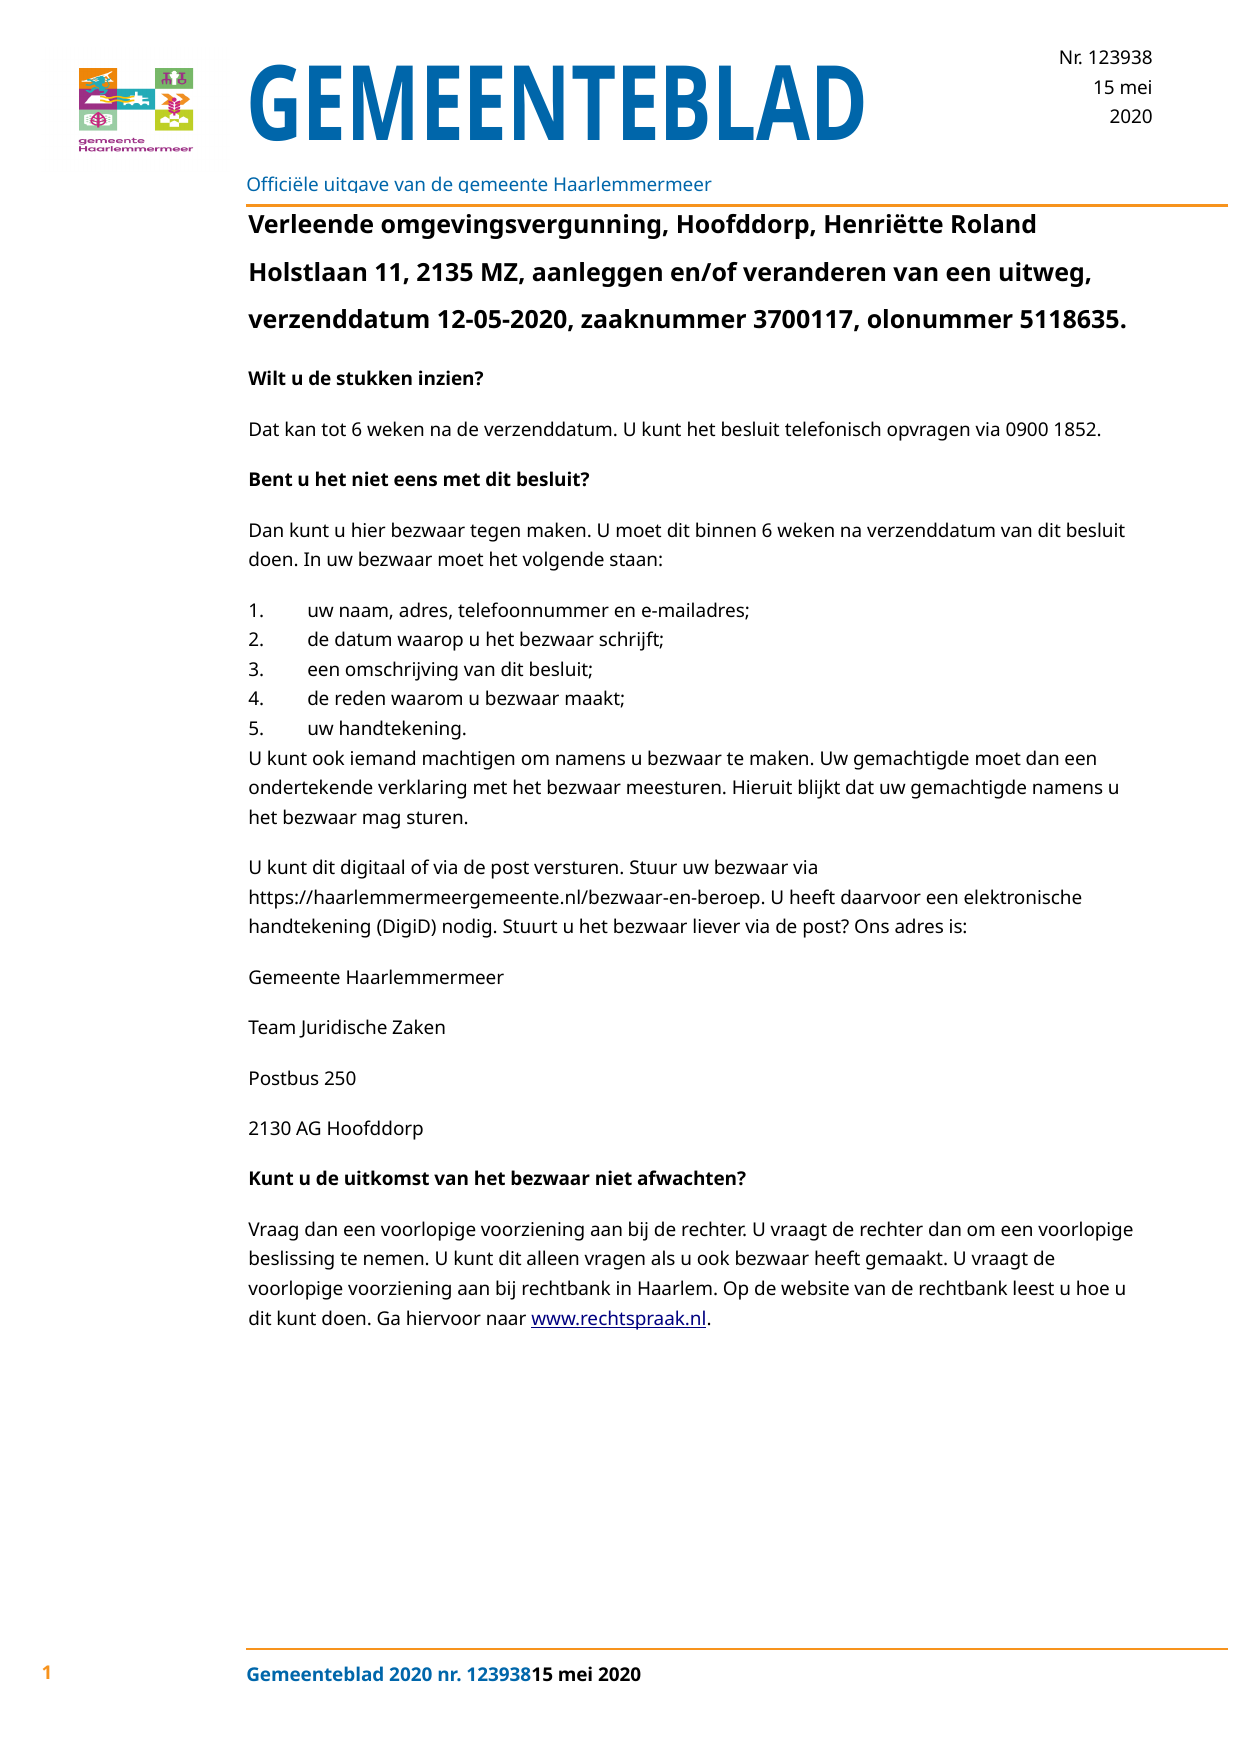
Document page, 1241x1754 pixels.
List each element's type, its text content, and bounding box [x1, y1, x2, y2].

text U kunt dit digitaal of via de post versturen. Stuur uw bezwaar via https://haarlemmermeergemeente.nl/bezwaar-en-beroep. U heeft daarvoor een elektronische handtekening (DigiD) nodig. Stuurt u het bezwaar liever via de post? Ons adres is: [248, 854, 1152, 939]
text Vraag dan een voorlopige voorziening aan bij de rechter. U vraagt de rechter dan om een voorlopige beslissing te nemen. U kunt dit alleen vragen als u ook bezwaar heeft gemaakt. U vraagt de voorlopige voorziening aan bij rechtbank in Haarlem. Op de website van de rechtbank leest u hoe u dit kunt doen. Ga hiervoor naar www.rechtspraak.nl. [248, 1216, 1152, 1330]
text Team Juridische Zaken [248, 1014, 1152, 1040]
list de datum waarop u het bezwaar schrijft; [248, 626, 1152, 652]
text Postbus 250 [248, 1065, 1152, 1090]
text Kunt u de uitkomst van het bezwaar niet afwachten? [248, 1166, 1152, 1191]
text Bent u het niet eens met dit besluit? [248, 466, 1152, 492]
picture [41, 47, 231, 172]
text Gemeente Haarlemmermeer [248, 964, 1152, 989]
list een omschrijving van dit besluit; [248, 656, 1152, 682]
text Wilt u de stukken inzien? [248, 366, 1152, 391]
list de reden waarom u bezwaar maakt; [248, 686, 1152, 711]
text Dan kunt u hier bezwaar tegen maken. U moet dit binnen 6 weken na verzenddatum van dit besluit doen. In uw bezwaar moet het volgende staan: [248, 517, 1152, 572]
list uw handtekening. [248, 715, 1152, 741]
text U kunt ook iemand machtigen om namens u bezwaar te maken. Uw gemachtigde moet dan een ondertekende verklaring met het bezwaar meesturen. Hieruit blijkt dat uw gemachtigde namens u het bezwaar mag sturen. [248, 745, 1152, 829]
text 2130 AG Hoofddorp [248, 1115, 1152, 1141]
list uw naam, adres, telefoonnummer en e-mailadres; [248, 597, 1152, 622]
text Dat kan tot 6 weken na de verzenddatum. U kunt het besluit telefonisch opvragen via 0900 1852. [248, 416, 1152, 442]
text Verleende omgevingsvergunning, Hoofddorp, Henriëtte Roland Holstlaan 11, 2135 MZ, aanleggen en/of veranderen van een uitweg, verzenddatum 12-05-2020, zaaknummer 3700117, olonummer 5118635. [248, 207, 1152, 336]
